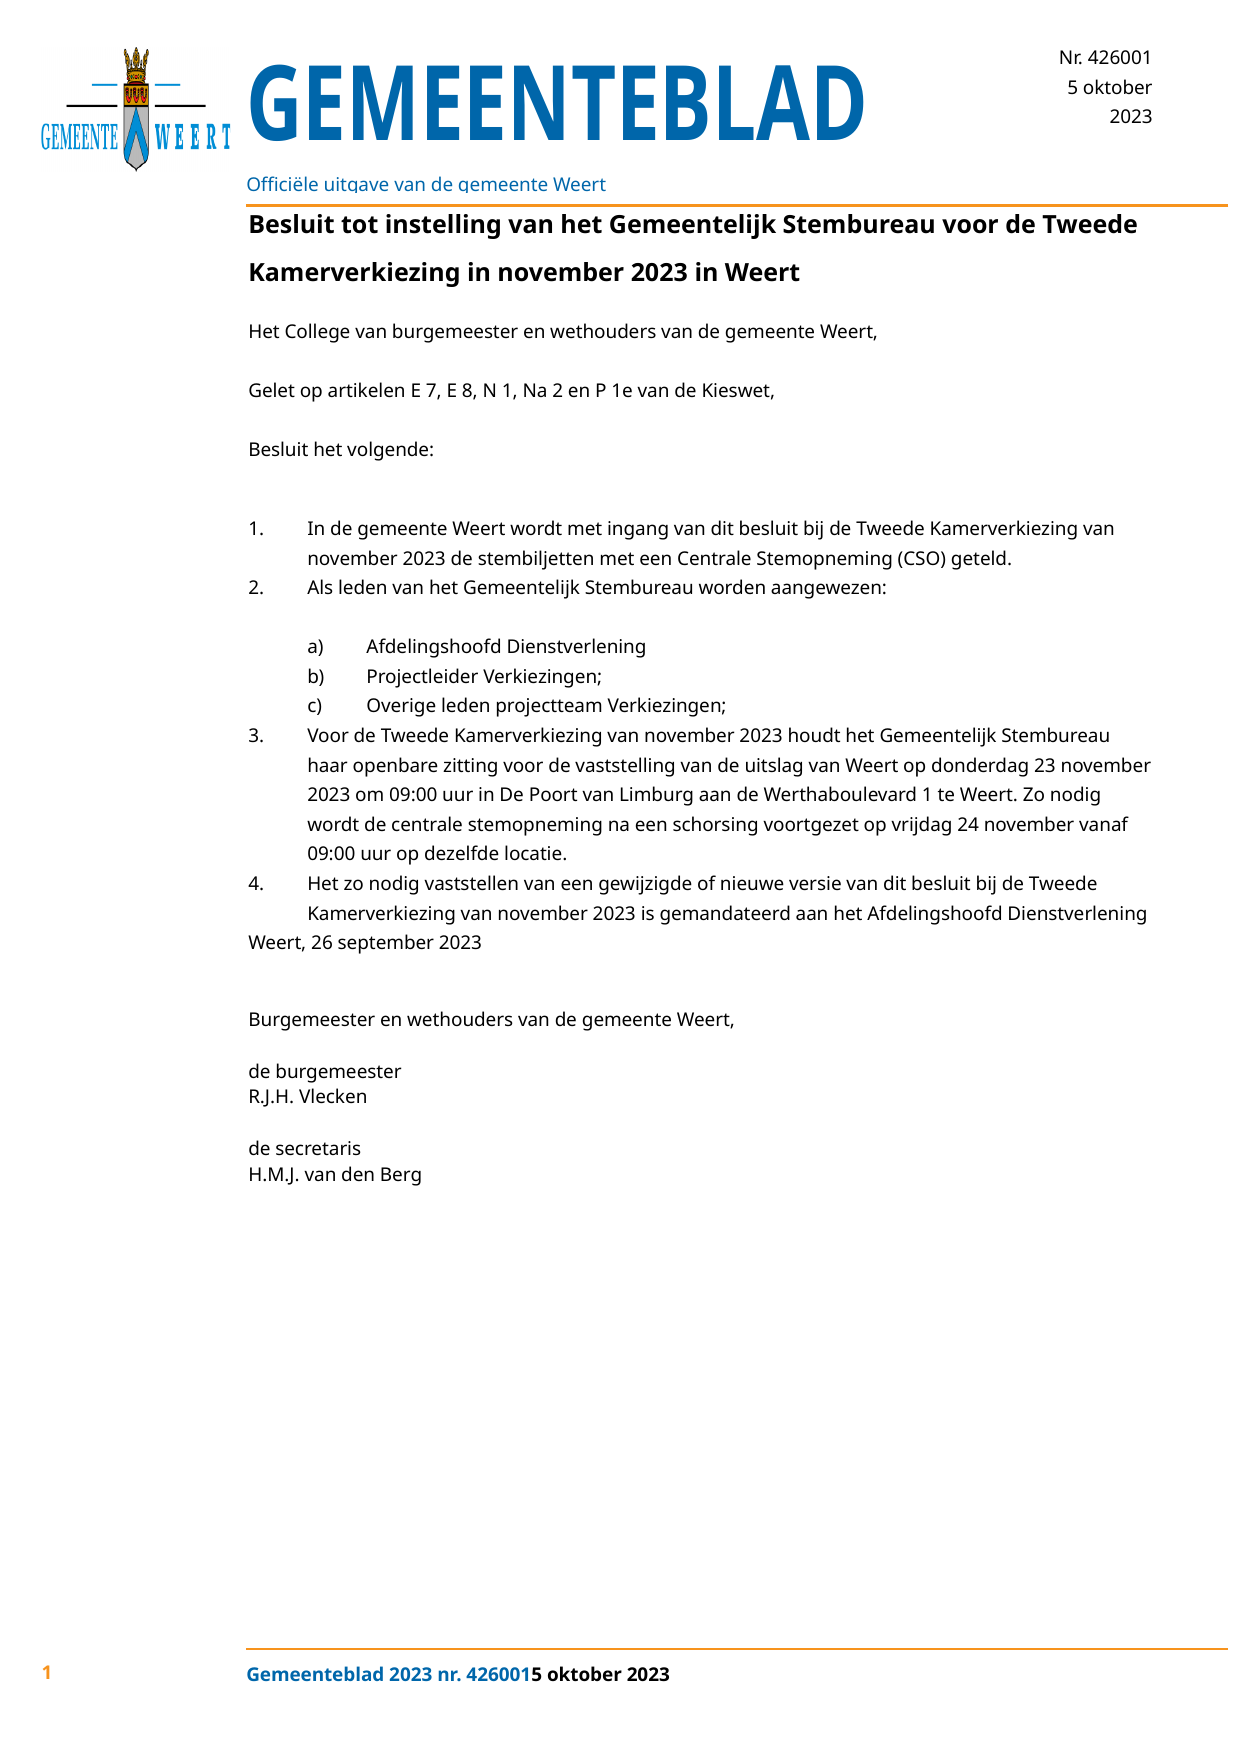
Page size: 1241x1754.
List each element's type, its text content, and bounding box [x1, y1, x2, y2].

list Overige leden projectteam Verkiezingen; [307, 693, 1152, 718]
text R.J.H. Vlecken [248, 1084, 1152, 1109]
list In de gemeente Weert wordt met ingang van dit besluit bij de Tweede Kamerverkiezing van november 2023 de stembiljetten met een Centrale Stemopneming (CSO) geteld. [248, 515, 1152, 570]
text de burgemeester [248, 1058, 1152, 1084]
list Voor de Tweede Kamerverkiezing van november 2023 houdt het Gemeentelijk Stembureau haar openbare zitting voor de vaststelling van de uitslag van Weert op donderdag 23 november 2023 om 09:00 uur in De Poort van Limburg aan de Werthaboulevard 1 te Weert. Zo nodig wordt de centrale stemopneming na een schorsing voortgezet op vrijdag 24 november vanaf 09:00 uur op dezelfde locatie. [248, 722, 1152, 866]
list Afdelingshoofd Dienstverlening [307, 633, 1152, 659]
list Het zo nodig vaststellen van een gewijzigde of nieuwe versie van dit besluit bij de Tweede Kamerverkiezing van november 2023 is gemandateerd aan het Afdelingshoofd Dienstverlening [248, 870, 1152, 925]
text de secretaris [248, 1135, 1152, 1161]
text Gelet op artikelen E 7, E 8, N 1, Na 2 en P 1e van de Kieswet, [248, 377, 1152, 403]
text Burgemeester en wethouders van de gemeente Weert, [248, 1006, 1152, 1032]
text H.M.J. van den Berg [248, 1161, 1152, 1187]
text Weert, 26 september 2023 [248, 929, 1152, 955]
text Besluit het volgende: [248, 436, 1152, 462]
text Het College van burgemeester en wethouders van de gemeente Weert, [248, 318, 1152, 344]
text Besluit tot instelling van het Gemeentelijk Stembureau voor de Tweede Kamerverkiezing in november 2023 in Weert [248, 207, 1152, 288]
list Projectleider Verkiezingen; [307, 663, 1152, 689]
list Als leden van het Gemeentelijk Stembureau worden aangewezen: [248, 574, 1152, 600]
picture [41, 47, 231, 172]
